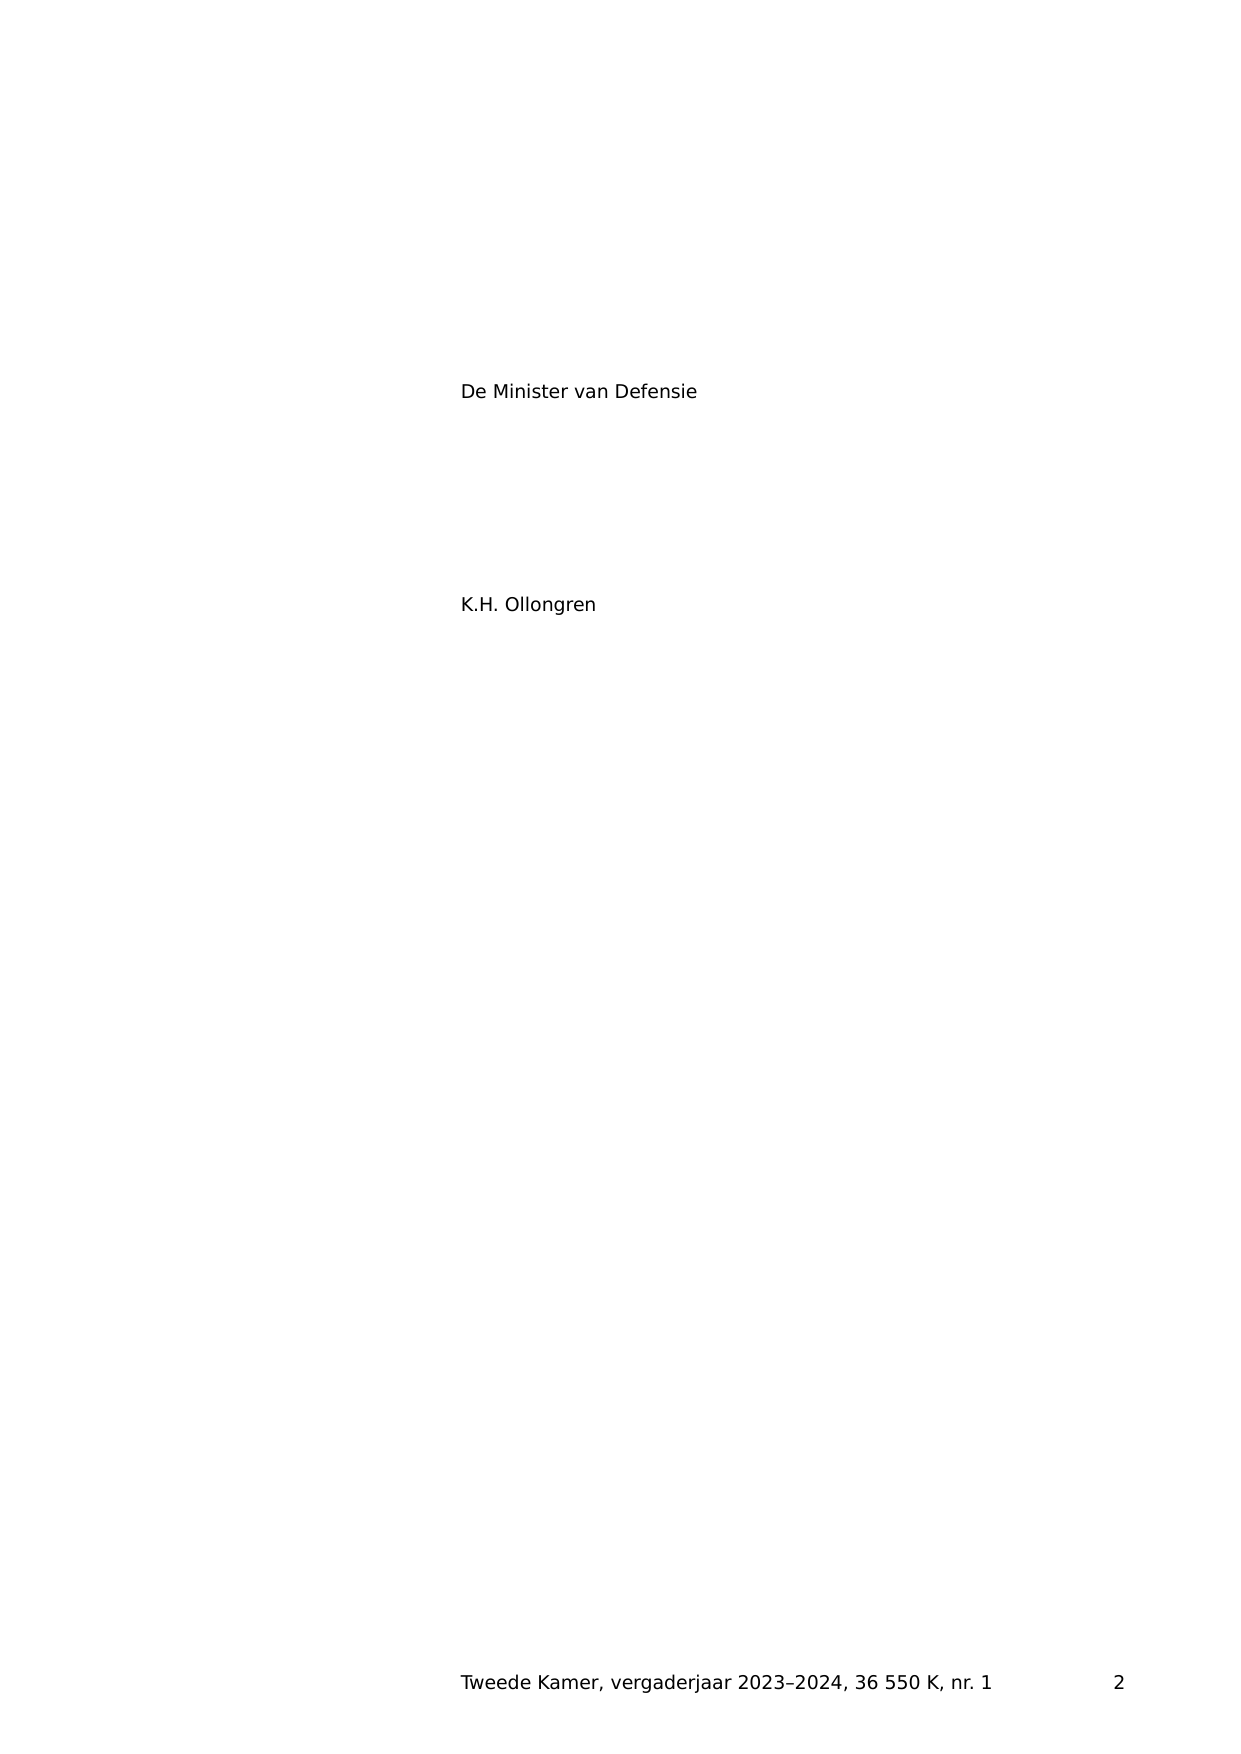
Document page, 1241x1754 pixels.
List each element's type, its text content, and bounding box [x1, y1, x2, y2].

text De Minister van Defensie [461, 381, 1125, 403]
text K.H. Ollongren [461, 594, 1125, 616]
